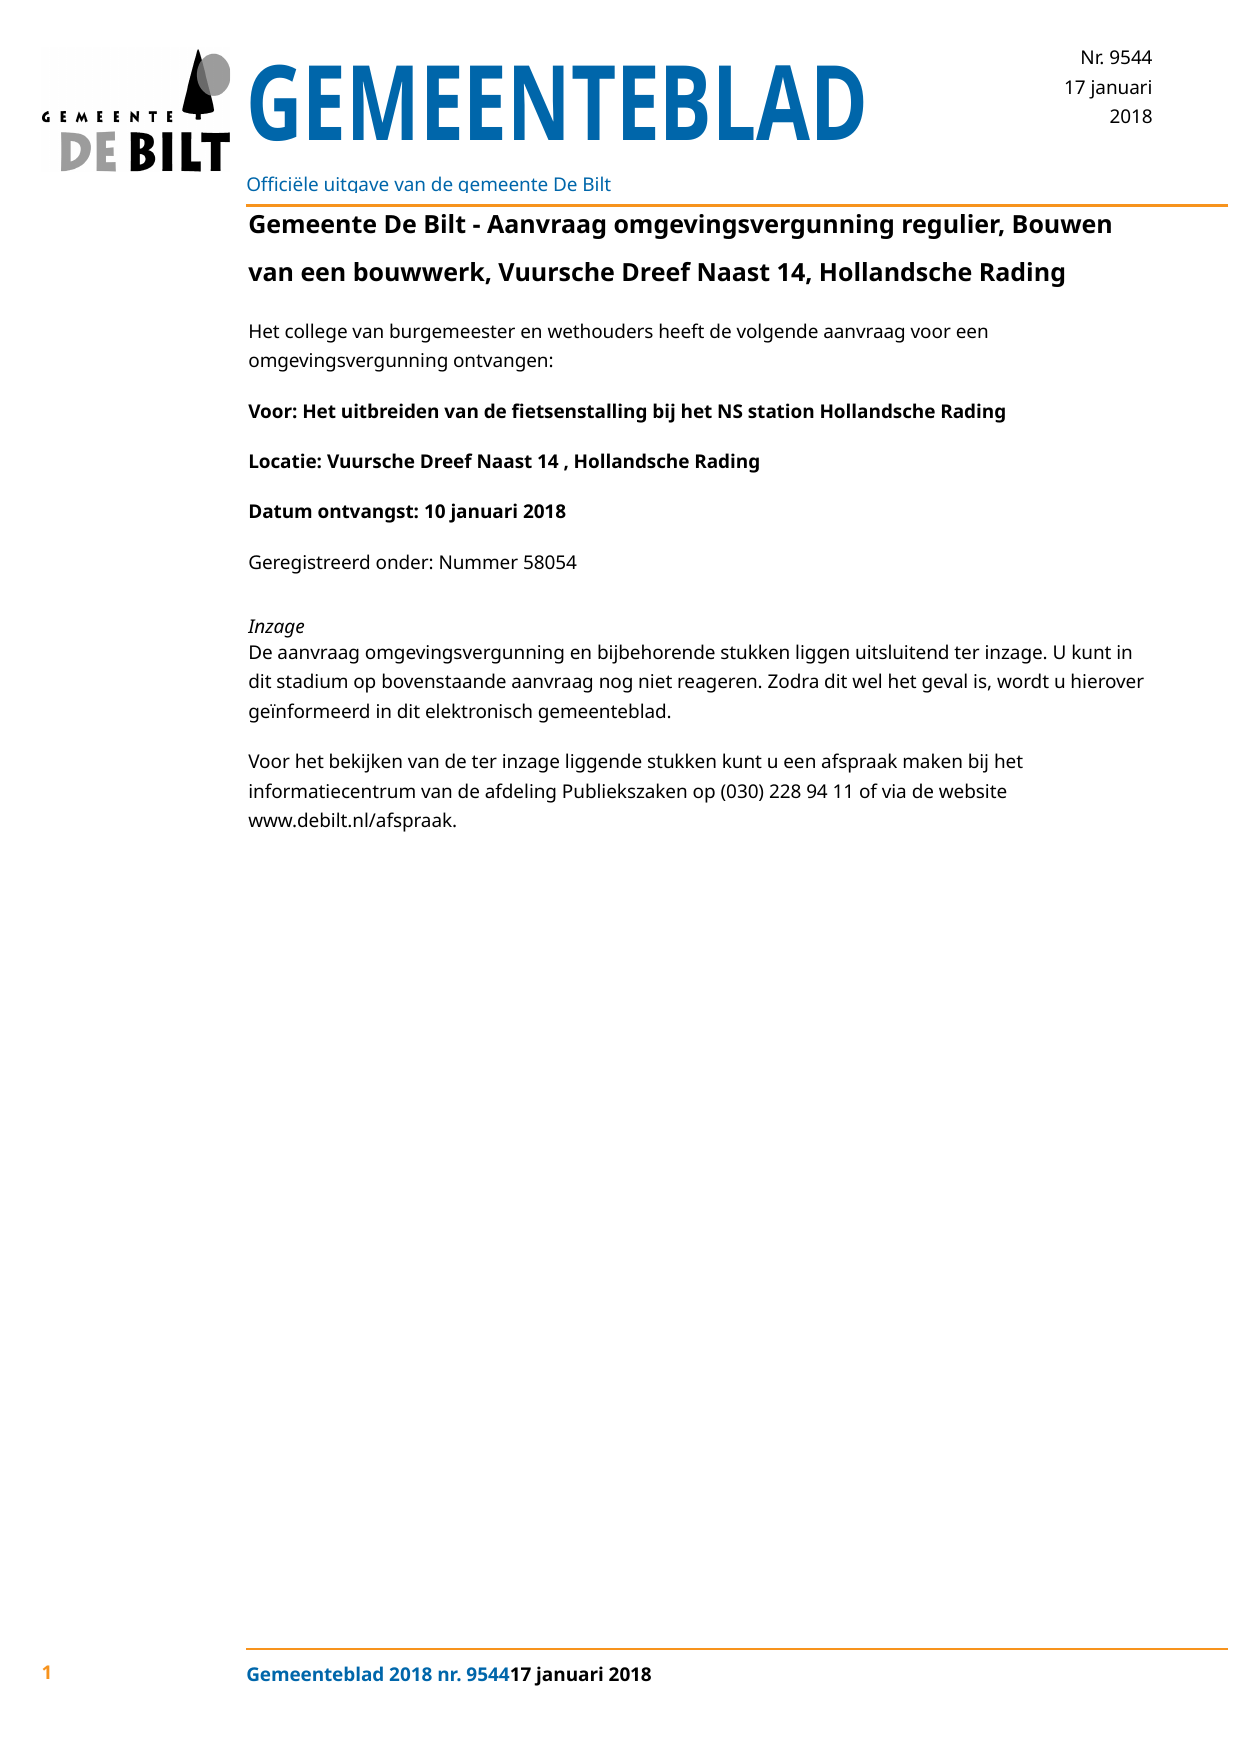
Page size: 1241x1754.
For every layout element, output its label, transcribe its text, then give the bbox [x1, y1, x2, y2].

picture [41, 47, 231, 172]
text Voor: Het uitbreiden van de fietsenstalling bij het NS station Hollandsche Rading [248, 398, 1152, 424]
text Locatie: Vuursche Dreef Naast 14 , Hollandsche Rading [248, 448, 1152, 474]
text De aanvraag omgevingsvergunning en bijbehorende stukken liggen uitsluitend ter inzage. U kunt in dit stadium op bovenstaande aanvraag nog niet reageren. Zodra dit wel het geval is, wordt u hierover geïnformeerd in dit elektronisch gemeenteblad. [248, 639, 1152, 724]
text Datum ontvangst: 10 januari 2018 [248, 499, 1152, 524]
text Het college van burgemeester en wethouders heeft de volgende aanvraag voor een omgevingsvergunning ontvangen: [248, 318, 1152, 373]
text Voor het bekijken van de ter inzage liggende stukken kunt u een afspraak maken bij het informatiecentrum van de afdeling Publiekszaken op (030) 228 94 11 of via de website www.debilt.nl/afspraak. [248, 748, 1152, 833]
text Inzage [248, 613, 1152, 639]
text Gemeente De Bilt - Aanvraag omgevingsvergunning regulier, Bouwen van een bouwwerk, Vuursche Dreef Naast 14, Hollandsche Rading [248, 207, 1152, 288]
text Geregistreerd onder: Nummer 58054 [248, 549, 1152, 575]
